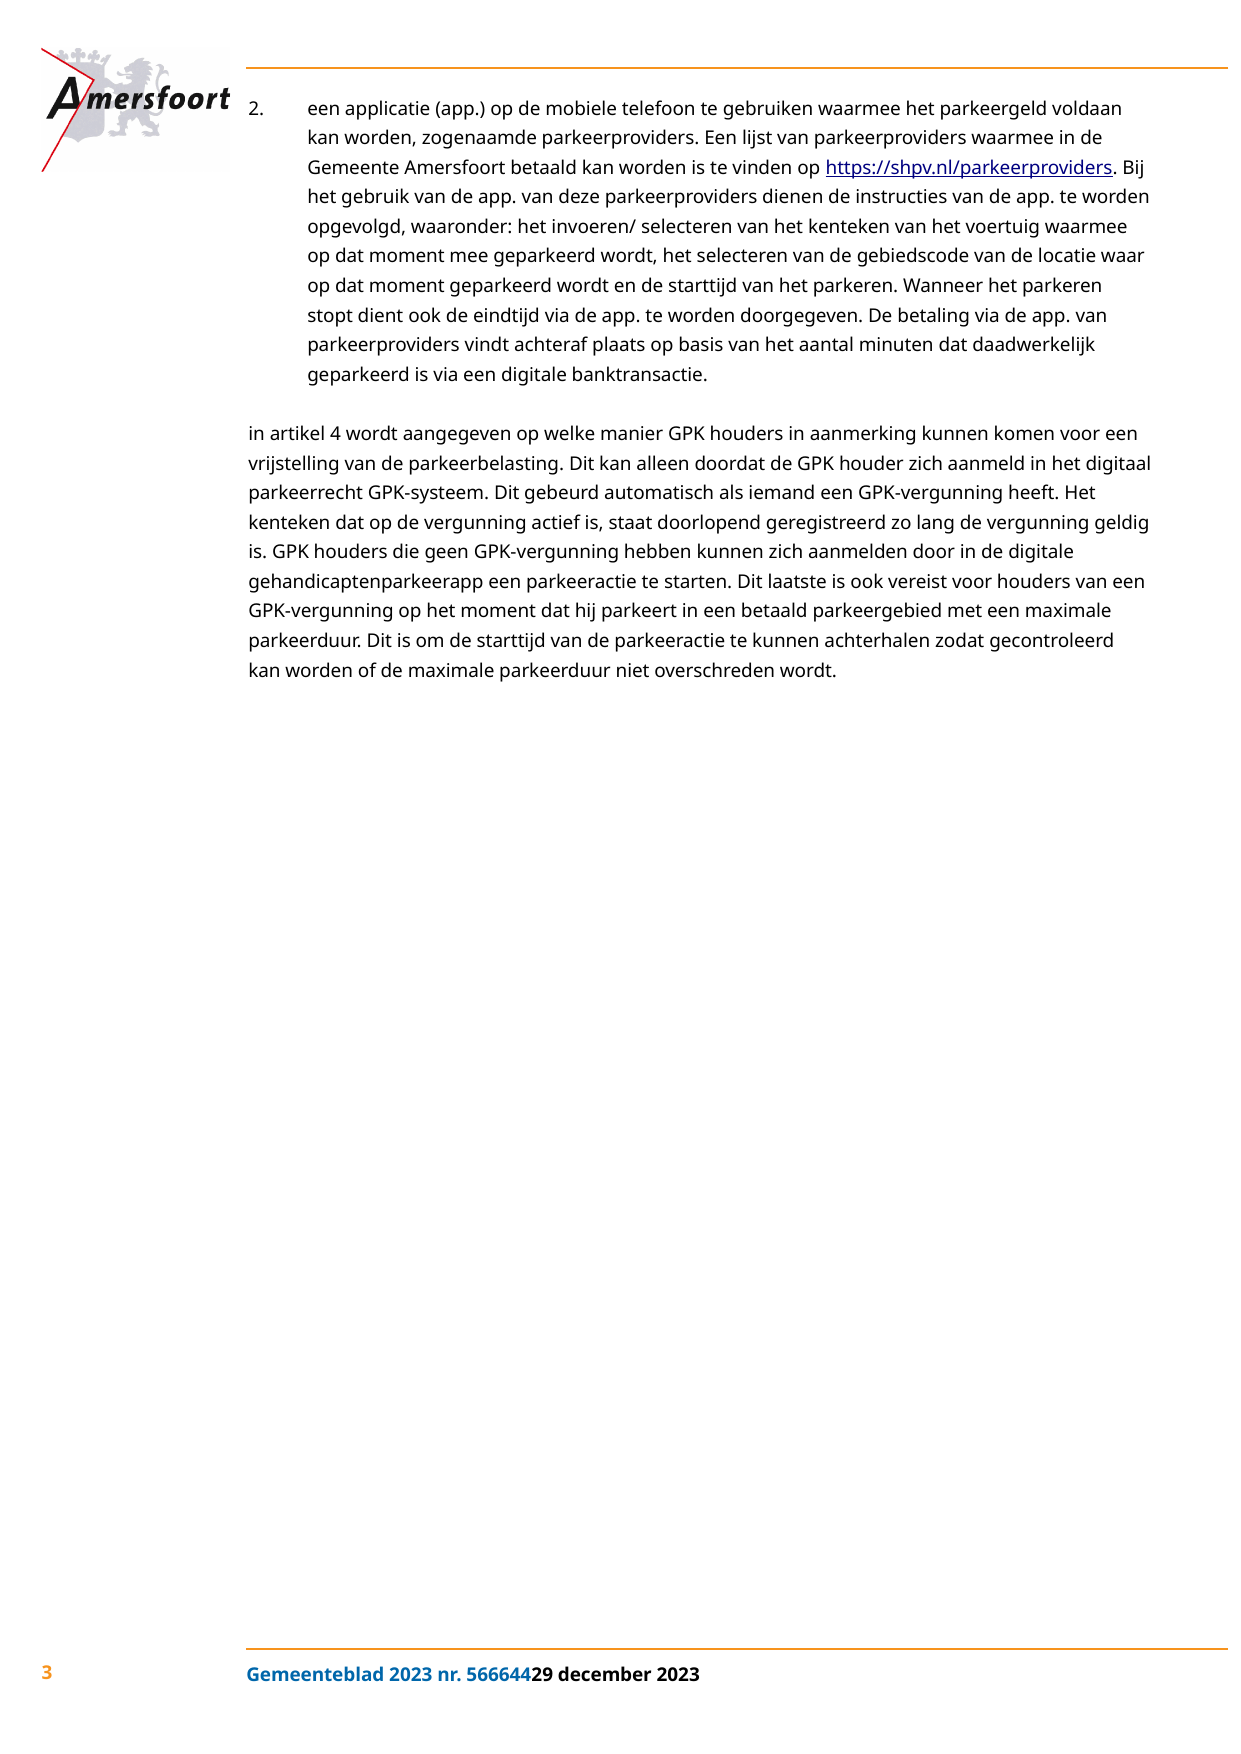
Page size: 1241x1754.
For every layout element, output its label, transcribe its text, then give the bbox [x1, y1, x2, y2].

text in artikel 4 wordt aangegeven op welke manier GPK houders in aanmerking kunnen komen voor een vrijstelling van de parkeerbelasting. Dit kan alleen doordat de GPK houder zich aanmeld in het digitaal parkeerrecht GPK-systeem. Dit gebeurd automatisch als iemand een GPK-vergunning heeft. Het kenteken dat op de vergunning actief is, staat doorlopend geregistreerd zo lang de vergunning geldig is. GPK houders die geen GPK-vergunning hebben kunnen zich aanmelden door in de digitale gehandicaptenparkeerapp een parkeeractie te starten. Dit laatste is ook vereist voor houders van een GPK-vergunning op het moment dat hij parkeert in een betaald parkeergebied met een maximale parkeerduur. Dit is om de starttijd van de parkeeractie te kunnen achterhalen zodat gecontroleerd kan worden of de maximale parkeerduur niet overschreden wordt. [248, 420, 1152, 683]
list een applicatie (app.) op de mobiele telefoon te gebruiken waarmee het parkeergeld voldaan kan worden, zogenaamde parkeerproviders. Een lijst van parkeerproviders waarmee in de Gemeente Amersfoort betaald kan worden is te vinden op https://shpv.nl/parkeerproviders. Bij het gebruik van de app. van deze parkeerproviders dienen de instructies van de app. te worden opgevolgd, waaronder: het invoeren/ selecteren van het kenteken van het voertuig waarmee op dat moment mee geparkeerd wordt, het selecteren van de gebiedscode van de locatie waar op dat moment geparkeerd wordt en de starttijd van het parkeren. Wanneer het parkeren stopt dient ook de eindtijd via de app. te worden doorgegeven. De betaling via de app. van parkeerproviders vindt achteraf plaats op basis van het aantal minuten dat daadwerkelijk geparkeerd is via een digitale banktransactie. [248, 95, 1152, 387]
picture [41, 47, 231, 172]
